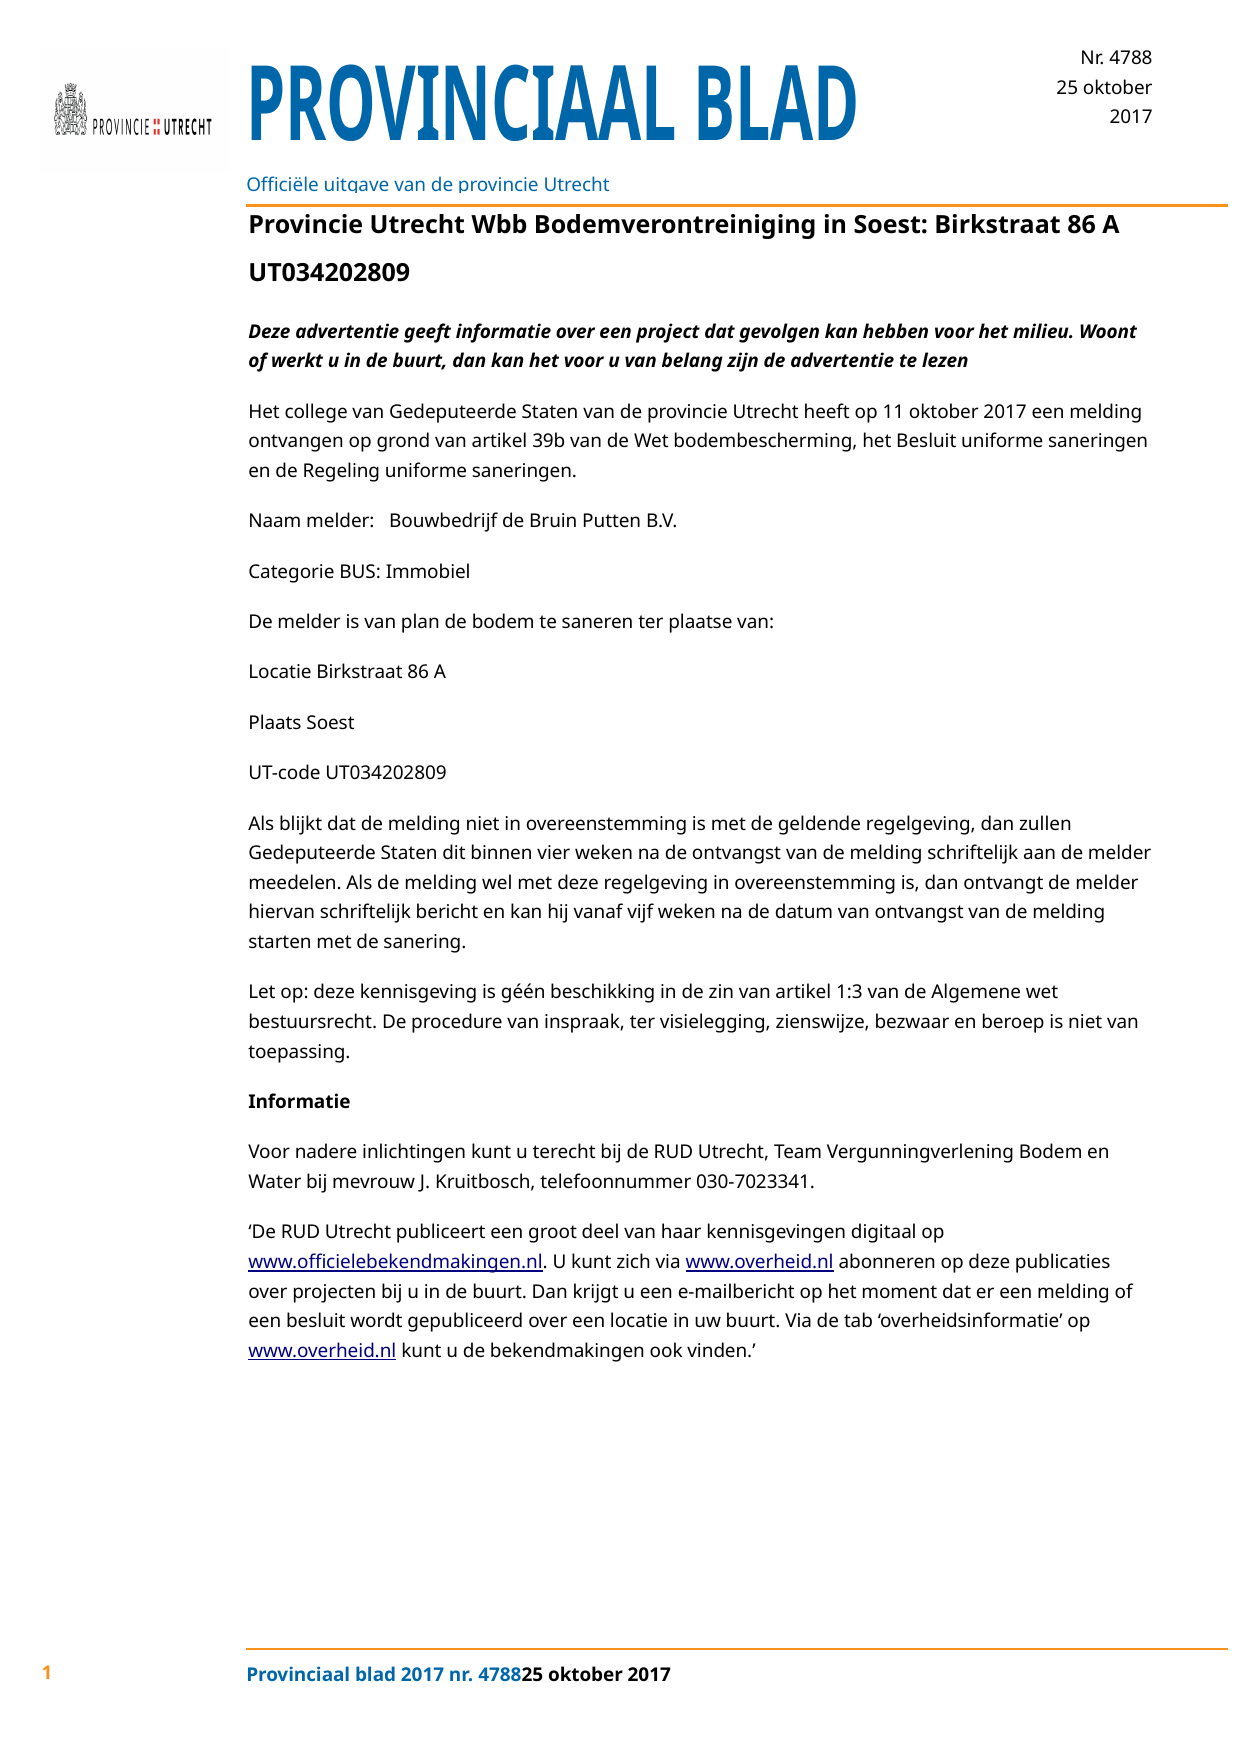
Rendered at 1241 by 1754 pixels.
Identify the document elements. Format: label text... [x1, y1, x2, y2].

picture [41, 47, 231, 172]
text Let op: deze kennisgeving is géén beschikking in de zin van artikel 1:3 van de Algemene wet bestuursrecht. De procedure van inspraak, ter visielegging, zienswijze, bezwaar en beroep is niet van toepassing. [248, 979, 1152, 1064]
text Plaats Soest [248, 709, 1152, 735]
text UT-code UT034202809 [248, 759, 1152, 785]
text De melder is van plan de bodem te saneren ter plaatse van: [248, 608, 1152, 634]
text Naam melder: Bouwbedrijf de Bruin Putten B.V. [248, 507, 1152, 533]
text Informatie [248, 1088, 1152, 1114]
text Voor nadere inlichtingen kunt u terecht bij de RUD Utrecht, Team Vergunningverlening Bodem en Water bij mevrouw J. Kruitbosch, telefoonnummer 030-7023341. [248, 1139, 1152, 1194]
text Het college van Gedeputeerde Staten van de provincie Utrecht heeft op 11 oktober 2017 een melding ontvangen op grond van artikel 39b van de Wet bodembescherming, het Besluit uniforme saneringen en de Regeling uniforme saneringen. [248, 398, 1152, 483]
text Provincie Utrecht Wbb Bodemverontreiniging in Soest: Birkstraat 86 A UT034202809 [248, 207, 1152, 288]
text Categorie BUS: Immobiel [248, 558, 1152, 584]
text Als blijkt dat de melding niet in overeenstemming is met de geldende regelgeving, dan zullen Gedeputeerde Staten dit binnen vier weken na de ontvangst van de melding schriftelijk aan de melder meedelen. Als de melding wel met deze regelgeving in overeenstemming is, dan ontvangt de melder hiervan schriftelijk bericht en kan hij vanaf vijf weken na de datum van ontvangst van de melding starten met de sanering. [248, 810, 1152, 954]
text Deze advertentie geeft informatie over een project dat gevolgen kan hebben voor het milieu. Woont of werkt u in de buurt, dan kan het voor u van belang zijn de advertentie te lezen [248, 318, 1152, 373]
text ‘De RUD Utrecht publiceert een groot deel van haar kennisgevingen digitaal op www.officielebekendmakingen.nl. U kunt zich via www.overheid.nl abonneren op deze publicaties over projecten bij u in de buurt. Dan krijgt u een e-mailbericht op het moment dat er een melding of een besluit wordt gepubliceerd over een locatie in uw buurt. Via de tab ‘overheidsinformatie’ op www.overheid.nl kunt u de bekendmakingen ook vinden.’ [248, 1219, 1152, 1363]
text Locatie Birkstraat 86 A [248, 659, 1152, 684]
